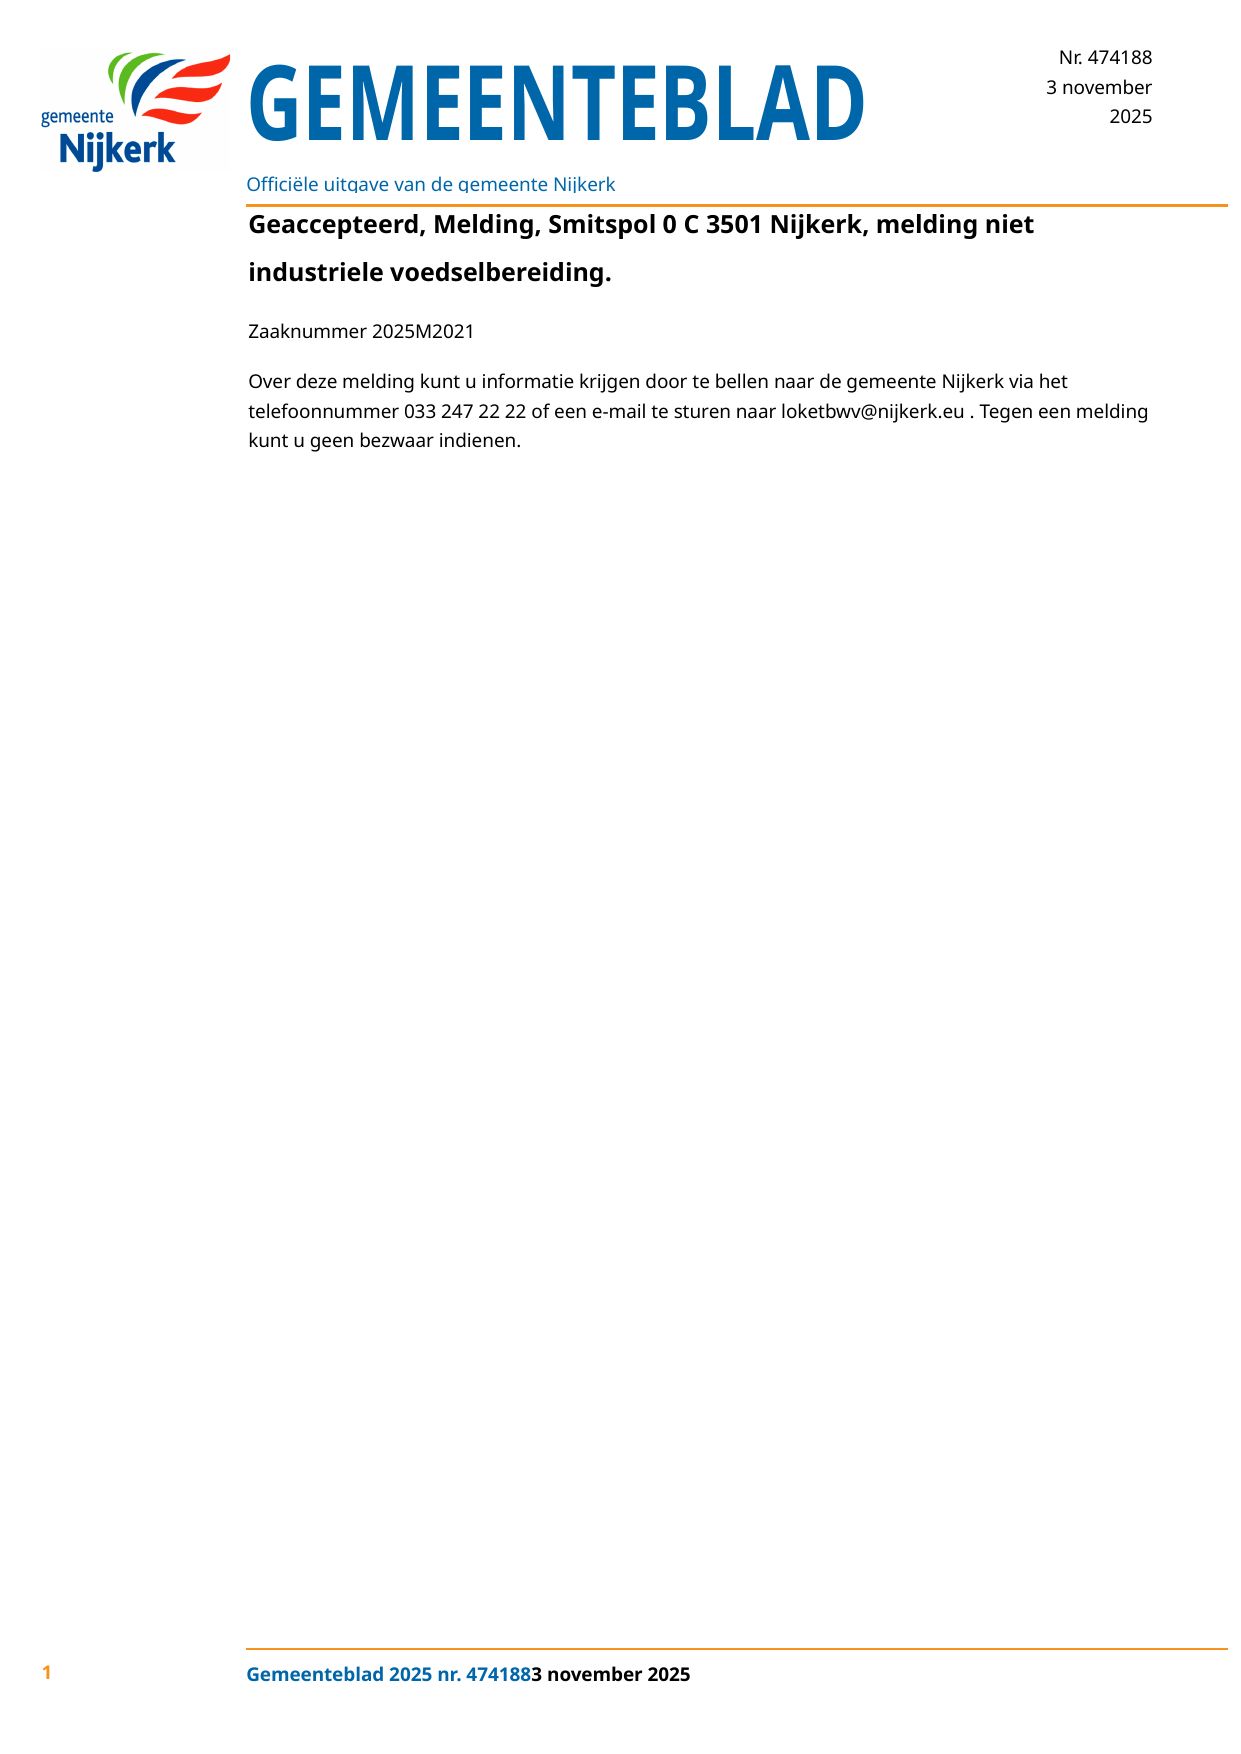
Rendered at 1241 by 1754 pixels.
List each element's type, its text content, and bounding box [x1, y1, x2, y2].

text Geaccepteerd, Melding, Smitspol 0 C 3501 Nijkerk, melding niet industriele voedselbereiding. [248, 207, 1152, 288]
text Zaaknummer 2025M2021 [248, 318, 1152, 344]
text Over deze melding kunt u informatie krijgen door te bellen naar de gemeente Nijkerk via het telefoonnummer 033 247 22 22 of een e-mail te sturen naar loketbwv@nijkerk.eu . Tegen een melding kunt u geen bezwaar indienen. [248, 368, 1152, 453]
picture [41, 47, 231, 172]
